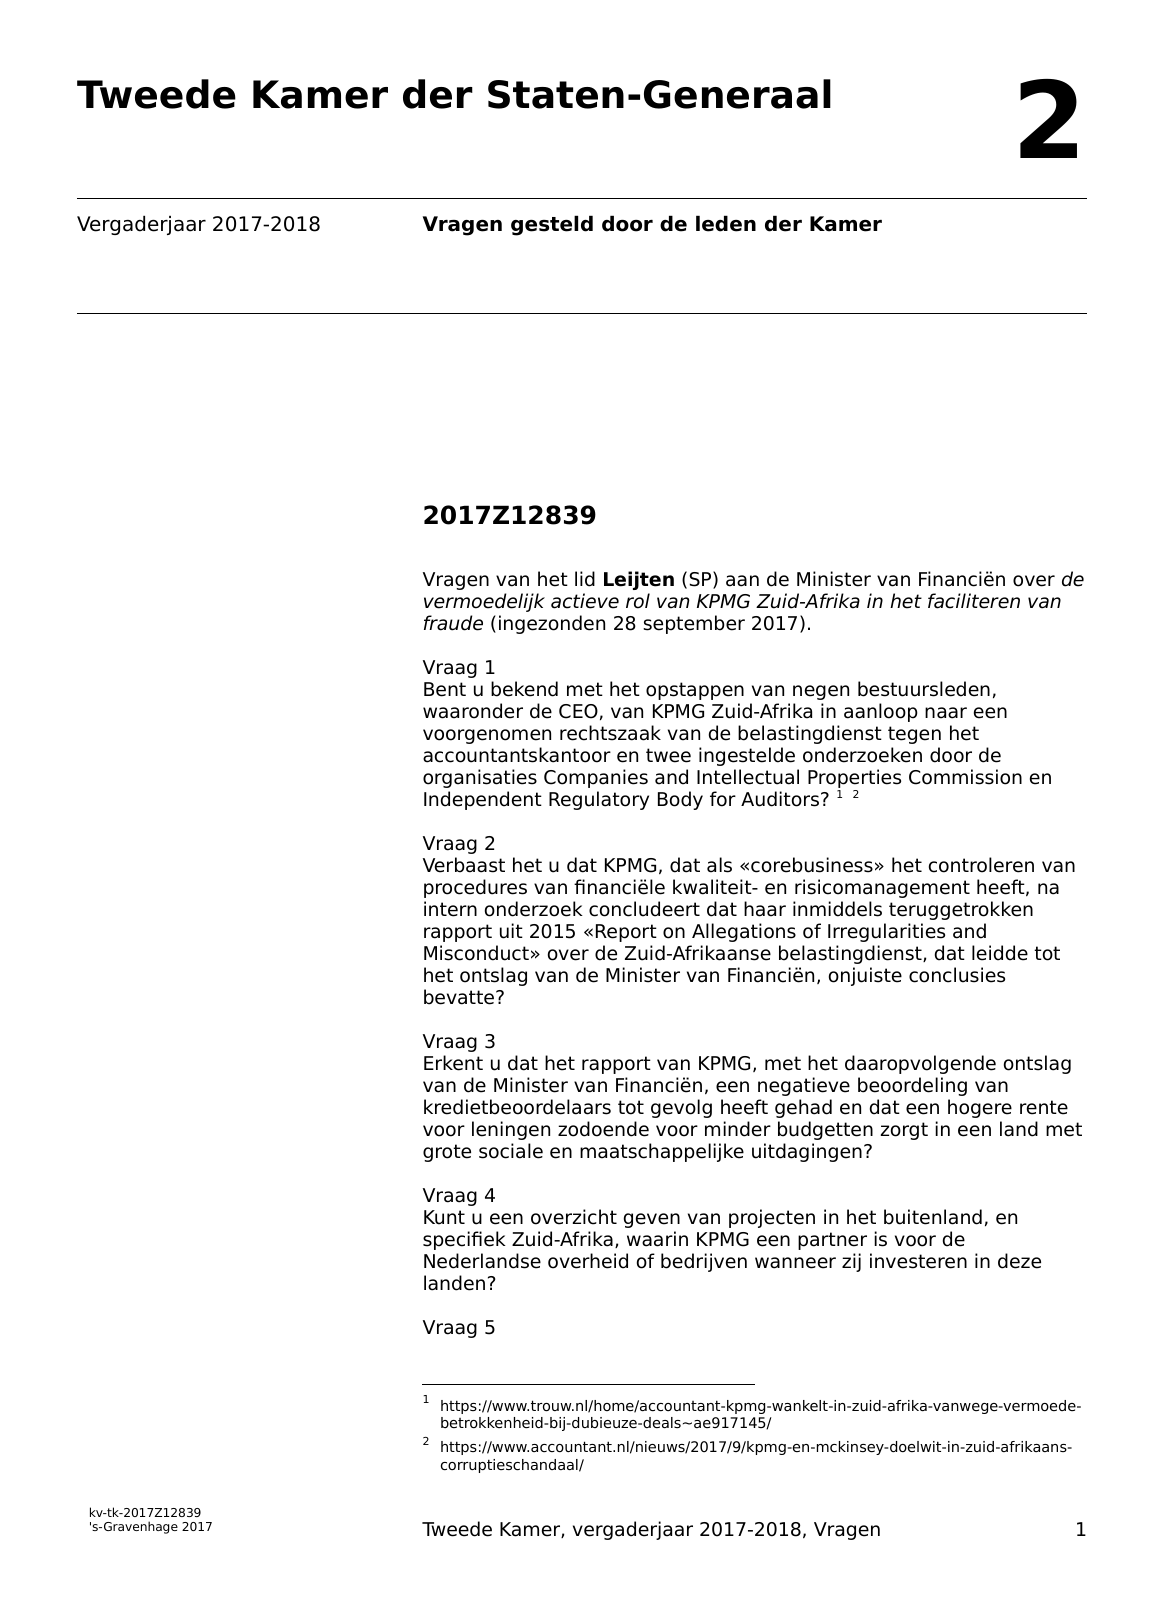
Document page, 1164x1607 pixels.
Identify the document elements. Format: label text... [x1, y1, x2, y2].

table_cell Vragen gesteld door de leden der Kamer [422, 199, 1087, 313]
table_header 2 [886, 59, 1087, 198]
text Kunt u een overzicht geven van projecten in het buitenland, en specifiek Zuid-Afrika, waarin KPMG een partner is voor de Nederlandse overheid of bedrijven wanneer zij investeren in deze landen? [422, 1207, 1087, 1295]
text Vraag 4 [422, 1185, 1087, 1207]
table_header Tweede Kamer der Staten-Generaal [77, 59, 886, 198]
text https://www.accountant.nl/nieuws/2017/9/kpmg-en-mckinsey-doelwit-in-zuid-afrikaans-corruptieschandaal/ [422, 1435, 1087, 1474]
text Vraag 3 [422, 1031, 1087, 1053]
text kv-tk-2017Z12839 [88, 1506, 323, 1520]
text Vraag 2 [422, 833, 1087, 855]
text Verbaast het u dat KPMG, dat als «corebusiness» het controleren van procedures van financiële kwaliteit- en risicomanagement heeft, na intern onderzoek concludeert dat haar inmiddels teruggetrokken rapport uit 2015 «Report on Allegations of Irregularities and Misconduct» over de Zuid-Afrikaanse belastingdienst, dat leidde tot het ontslag van de Minister van Financiën, onjuiste conclusies bevatte? [422, 855, 1087, 1009]
text Bent u bekend met het opstappen van negen bestuursleden, waaronder de CEO, van KPMG Zuid-Afrika in aanloop naar een voorgenomen rechtszaak van de belastingdienst tegen het accountantskantoor en twee ingestelde onderzoeken door de organisaties Companies and Intellectual Properties Commission en Independent Regulatory Body for Auditors? [422, 679, 1087, 811]
text Erkent u dat het rapport van KPMG, met het daaropvolgende ontslag van de Minister van Financiën, een negatieve beoordeling van kredietbeoordelaars tot gevolg heeft gehad en dat een hogere rente voor leningen zodoende voor minder budgetten zorgt in een land met grote sociale en maatschappelijke uitdagingen? [422, 1053, 1087, 1163]
text Vragen van het lid Leijten (SP) aan de Minister van Financiën over de vermoedelijk actieve rol van KPMG Zuid-Afrika in het faciliteren van fraude (ingezonden 28 september 2017). [422, 569, 1087, 635]
text 2017Z12839 [422, 501, 1087, 531]
text Vraag 1 [422, 657, 1087, 679]
table_cell Vergaderjaar 2017-2018 [77, 199, 422, 313]
text https://www.trouw.nl/home/accountant-kpmg-wankelt-in-zuid-afrika-vanwege-vermoede-betrokkenheid-bij-dubieuze-deals~ae917145/ [422, 1393, 1087, 1432]
text 's-Gravenhage 2017 [88, 1520, 323, 1534]
text Vraag 5 [422, 1317, 1087, 1339]
